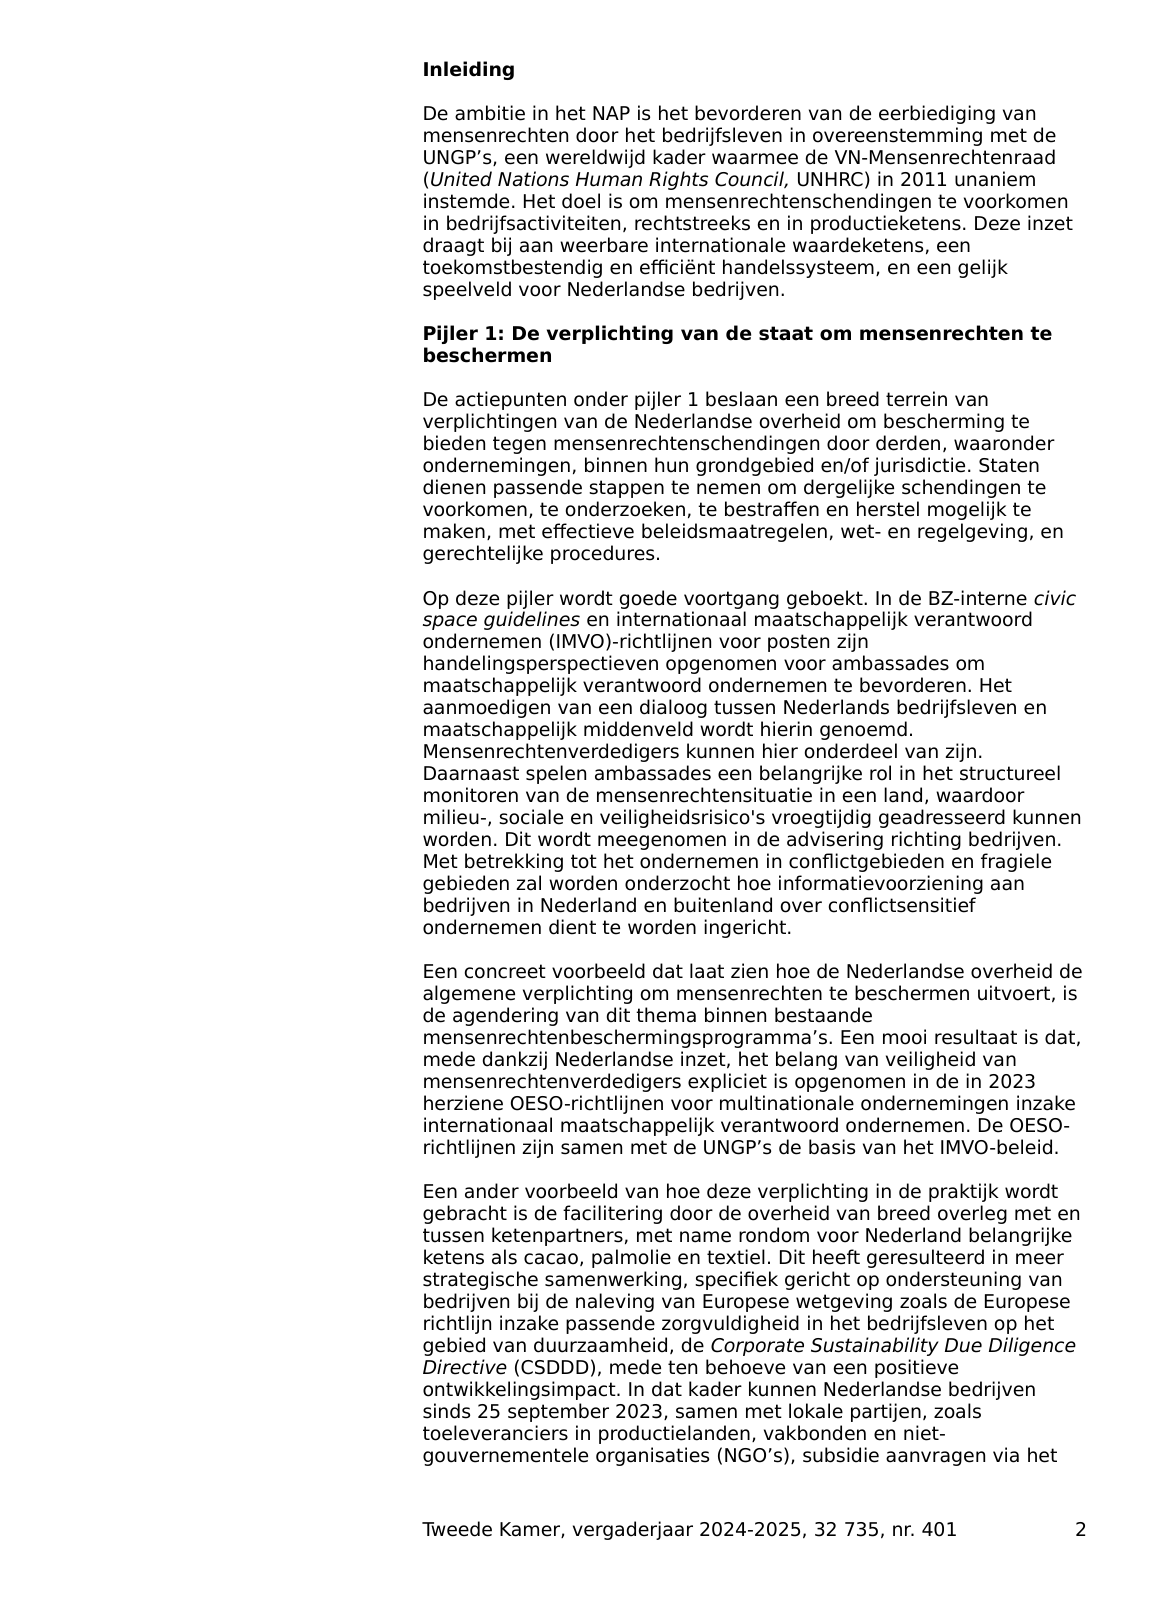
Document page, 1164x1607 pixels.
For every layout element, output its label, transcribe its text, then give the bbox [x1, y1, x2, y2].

text Een concreet voorbeeld dat laat zien hoe de Nederlandse overheid de algemene verplichting om mensenrechten te beschermen uitvoert, is de agendering van dit thema binnen bestaande mensenrechtenbeschermingsprogramma’s. Een mooi resultaat is dat, mede dankzij Nederlandse inzet, het belang van veiligheid van mensenrechtenverdedigers expliciet is opgenomen in de in 2023 herziene OESO-richtlijnen voor multinationale ondernemingen inzake internationaal maatschappelijk verantwoord ondernemen. De OESO-richtlijnen zijn samen met de UNGP’s de basis van het IMVO-beleid. [422, 961, 1087, 1159]
text Op deze pijler wordt goede voortgang geboekt. In de BZ-interne civic space guidelines en internationaal maatschappelijk verantwoord ondernemen (IMVO)-richtlijnen voor posten zijn handelingsperspectieven opgenomen voor ambassades om maatschappelijk verantwoord ondernemen te bevorderen. Het aanmoedigen van een dialoog tussen Nederlands bedrijfsleven en maatschappelijk middenveld wordt hierin genoemd. Mensenrechtenverdedigers kunnen hier onderdeel van zijn. Daarnaast spelen ambassades een belangrijke rol in het structureel monitoren van de mensenrechtensituatie in een land, waardoor milieu-, sociale en veiligheidsrisico's vroegtijdig geadresseerd kunnen worden. Dit wordt meegenomen in de advisering richting bedrijven. Met betrekking tot het ondernemen in conflictgebieden en fragiele gebieden zal worden onderzocht hoe informatievoorziening aan bedrijven in Nederland en buitenland over conflictsensitief ondernemen dient te worden ingericht. [422, 587, 1087, 939]
subtitle Pijler 1: De verplichting van de staat om mensenrechten te beschermen [422, 323, 1087, 367]
subtitle Inleiding [422, 59, 1087, 81]
text De actiepunten onder pijler 1 beslaan een breed terrein van verplichtingen van de Nederlandse overheid om bescherming te bieden tegen mensenrechtenschendingen door derden, waaronder ondernemingen, binnen hun grondgebied en/of jurisdictie. Staten dienen passende stappen te nemen om dergelijke schendingen te voorkomen, te onderzoeken, te bestraffen en herstel mogelijk te maken, met effectieve beleidsmaatregelen, wet- en regelgeving, en gerechtelijke procedures. [422, 389, 1087, 565]
text De ambitie in het NAP is het bevorderen van de eerbiediging van mensenrechten door het bedrijfsleven in overeenstemming met de UNGP’s, een wereldwijd kader waarmee de VN-Mensenrechtenraad (United Nations Human Rights Council, UNHRC) in 2011 unaniem instemde. Het doel is om mensenrechtenschendingen te voorkomen in bedrijfsactiviteiten, rechtstreeks en in productieketens. Deze inzet draagt bij aan weerbare internationale waardeketens, een toekomstbestendig en efficiënt handelssysteem, en een gelijk speelveld voor Nederlandse bedrijven. [422, 103, 1087, 301]
text Een ander voorbeeld van hoe deze verplichting in de praktijk wordt gebracht is de facilitering door de overheid van breed overleg met en tussen ketenpartners, met name rondom voor Nederland belangrijke ketens als cacao, palmolie en textiel. Dit heeft geresulteerd in meer strategische samenwerking, specifiek gericht op ondersteuning van bedrijven bij de naleving van Europese wetgeving zoals de Europese richtlijn inzake passende zorgvuldigheid in het bedrijfsleven op het gebied van duurzaamheid, de Corporate Sustainability Due Diligence Directive (CSDDD), mede ten behoeve van een positieve ontwikkelingsimpact. In dat kader kunnen Nederlandse bedrijven sinds 25 september 2023, samen met lokale partijen, zoals toeleveranciers in productielanden, vakbonden en niet-gouvernementele organisaties (NGO’s), subsidie aanvragen via het [422, 1181, 1087, 1467]
